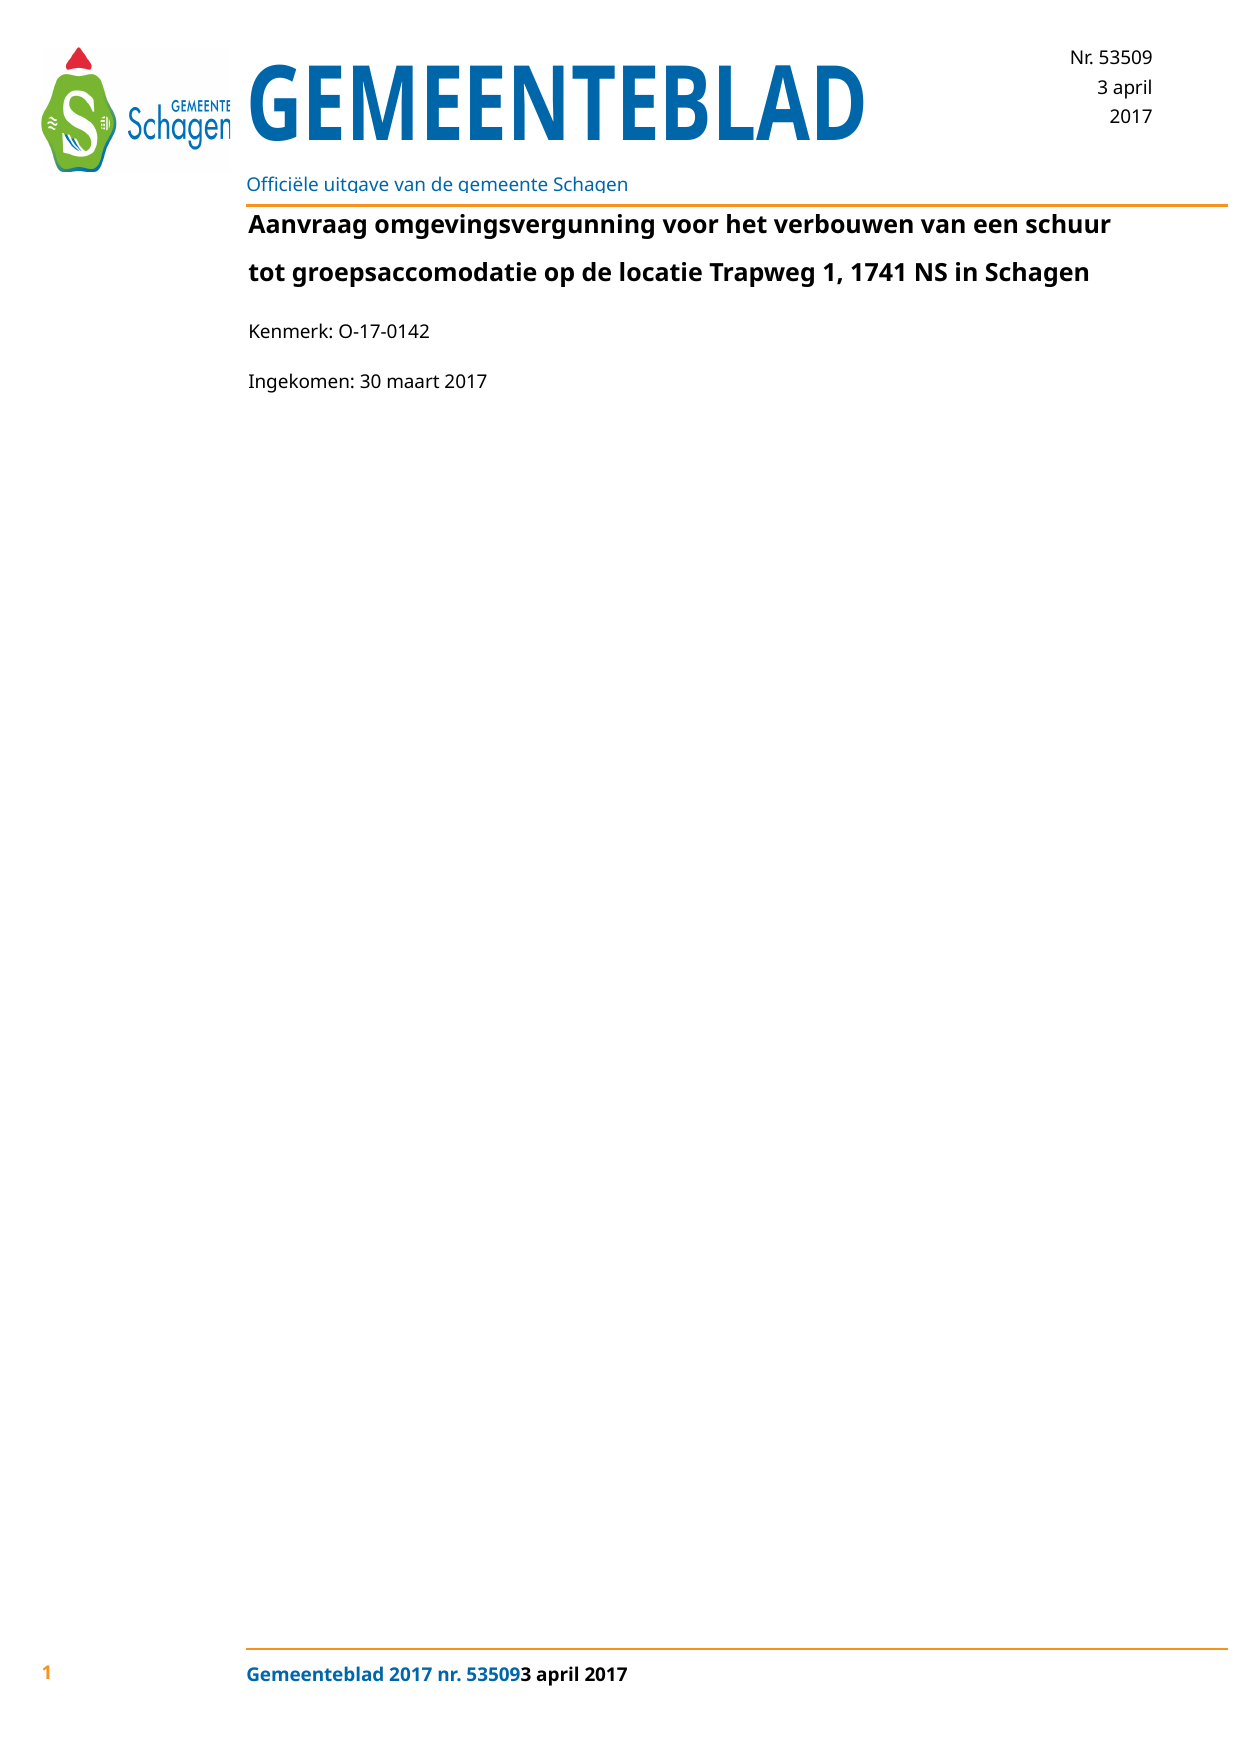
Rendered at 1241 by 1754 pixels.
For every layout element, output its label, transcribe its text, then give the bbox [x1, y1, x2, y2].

picture [41, 47, 231, 172]
text Kenmerk: O-17-0142 [248, 318, 1152, 344]
text Ingekomen: 30 maart 2017 [248, 368, 1152, 394]
text Aanvraag omgevingsvergunning voor het verbouwen van een schuur tot groepsaccomodatie op de locatie Trapweg 1, 1741 NS in Schagen [248, 207, 1152, 288]
